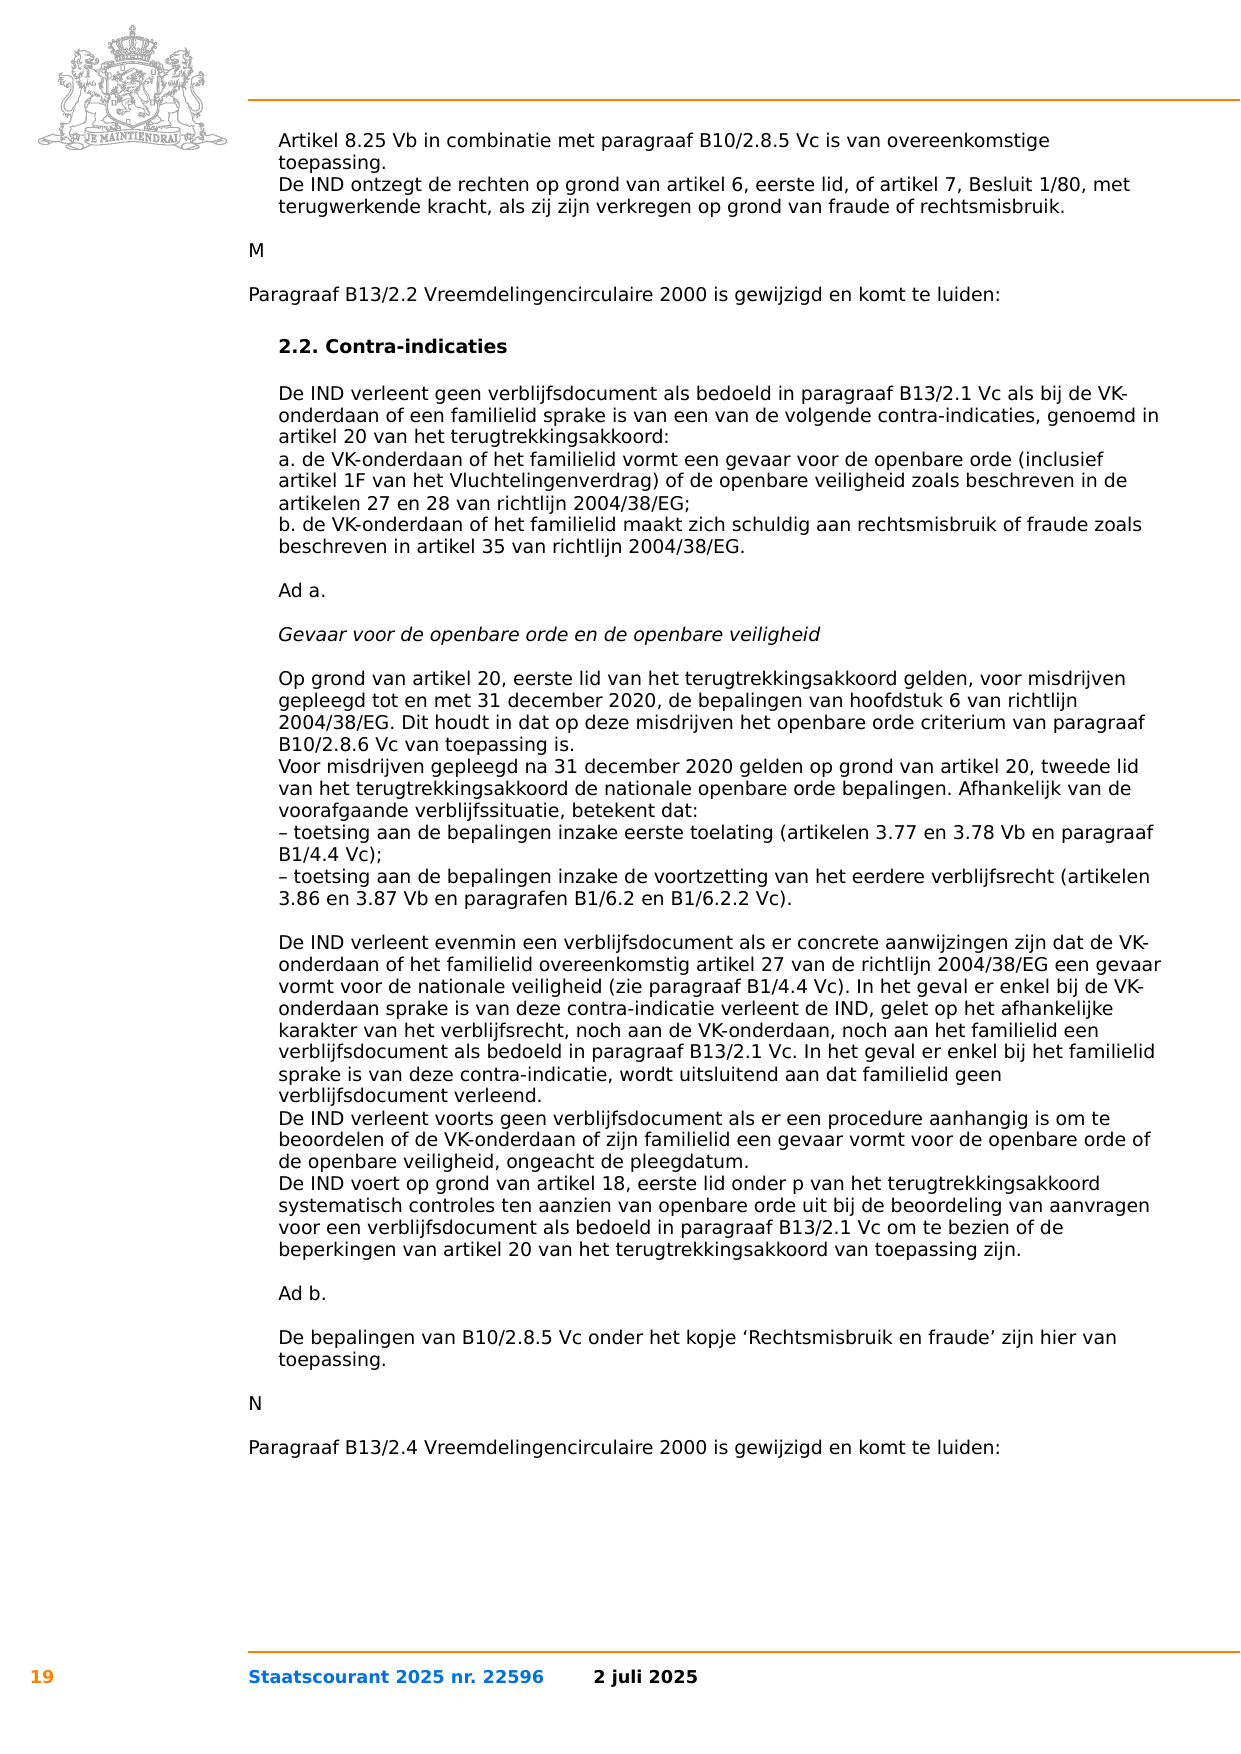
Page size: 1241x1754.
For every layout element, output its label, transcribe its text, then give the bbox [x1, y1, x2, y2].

text N [248, 1393, 1163, 1415]
text M [248, 240, 1163, 262]
text – toetsing aan de bepalingen inzake eerste toelating (artikelen 3.77 en 3.78 Vb en paragraaf B1/4.4 Vc); [278, 822, 1163, 866]
text – toetsing aan de bepalingen inzake de voortzetting van het eerdere verblijfsrecht (artikelen 3.86 en 3.87 Vb en paragrafen B1/6.2 en B1/6.2.2 Vc). [278, 866, 1163, 910]
subtitle Ad b. [278, 1283, 1163, 1305]
text De IND verleent evenmin een verblijfsdocument als er concrete aanwijzingen zijn dat de VK-onderdaan of het familielid overeenkomstig artikel 27 van de richtlijn 2004/38/EG een gevaar vormt voor de nationale veiligheid (zie paragraaf B1/4.4 Vc). In het geval er enkel bij de VK-onderdaan sprake is van deze contra-indicatie verleent de IND, gelet op het afhankelijke karakter van het verblijfsrecht, noch aan de VK-onderdaan, noch aan het familielid een verblijfsdocument als bedoeld in paragraaf B13/2.1 Vc. In het geval er enkel bij het familielid sprake is van deze contra-indicatie, wordt uitsluitend aan dat familielid geen verblijfsdocument verleend. [278, 932, 1163, 1107]
text De IND voert op grond van artikel 18, eerste lid onder p van het terugtrekkingsakkoord systematisch controles ten aanzien van openbare orde uit bij de beoordeling van aanvragen voor een verblijfsdocument als bedoeld in paragraaf B13/2.1 Vc om te bezien of de beperkingen van artikel 20 van het terugtrekkingsakkoord van toepassing zijn. [278, 1173, 1163, 1261]
text b. de VK-onderdaan of het familielid maakt zich schuldig aan rechtsmisbruik of fraude zoals beschreven in artikel 35 van richtlijn 2004/38/EG. [278, 514, 1163, 558]
text De IND ontzegt de rechten op grond van artikel 6, eerste lid, of artikel 7, Besluit 1/80, met terugwerkende kracht, als zij zijn verkregen op grond van fraude of rechtsmisbruik. [278, 174, 1163, 218]
text Artikel 8.25 Vb in combinatie met paragraaf B10/2.8.5 Vc is van overeenkomstige toepassing. [278, 130, 1163, 174]
text Paragraaf B13/2.2 Vreemdelingencirculaire 2000 is gewijzigd en komt te luiden: [248, 283, 1163, 306]
text Op grond van artikel 20, eerste lid van het terugtrekkingsakkoord gelden, voor misdrijven gepleegd tot en met 31 december 2020, de bepalingen van hoofdstuk 6 van richtlijn 2004/38/EG. Dit houdt in dat op deze misdrijven het openbare orde criterium van paragraaf B10/2.8.6 Vc van toepassing is. [278, 668, 1163, 756]
text Paragraaf B13/2.4 Vreemdelingencirculaire 2000 is gewijzigd en komt te luiden: [248, 1437, 1163, 1459]
text a. de VK-onderdaan of het familielid vormt een gevaar voor de openbare orde (inclusief artikel 1F van het Vluchtelingenverdrag) of de openbare veiligheid zoals beschreven in de artikelen 27 en 28 van richtlijn 2004/38/EG; [278, 448, 1163, 514]
text Voor misdrijven gepleegd na 31 december 2020 gelden op grond van artikel 20, tweede lid van het terugtrekkingsakkoord de nationale openbare orde bepalingen. Afhankelijk van de voorafgaande verblijfssituatie, betekent dat: [278, 756, 1163, 822]
subtitle Gevaar voor de openbare orde en de openbare veiligheid [278, 624, 1163, 646]
subtitle Ad a. [278, 580, 1163, 602]
picture [38, 25, 227, 150]
text De IND verleent voorts geen verblijfsdocument als er een procedure aanhangig is om te beoordelen of de VK-onderdaan of zijn familielid een gevaar vormt voor de openbare orde of de openbare veiligheid, ongeacht de pleegdatum. [278, 1107, 1163, 1173]
text De bepalingen van B10/2.8.5 Vc onder het kopje ‘Rechtsmisbruik en fraude’ zijn hier van toepassing. [278, 1327, 1163, 1371]
text De IND verleent geen verblijfsdocument als bedoeld in paragraaf B13/2.1 Vc als bij de VK-onderdaan of een familielid sprake is van een van de volgende contra-indicaties, genoemd in artikel 20 van het terugtrekkingsakkoord: [278, 382, 1163, 448]
subtitle 2.2. Contra-indicaties [278, 336, 1163, 357]
